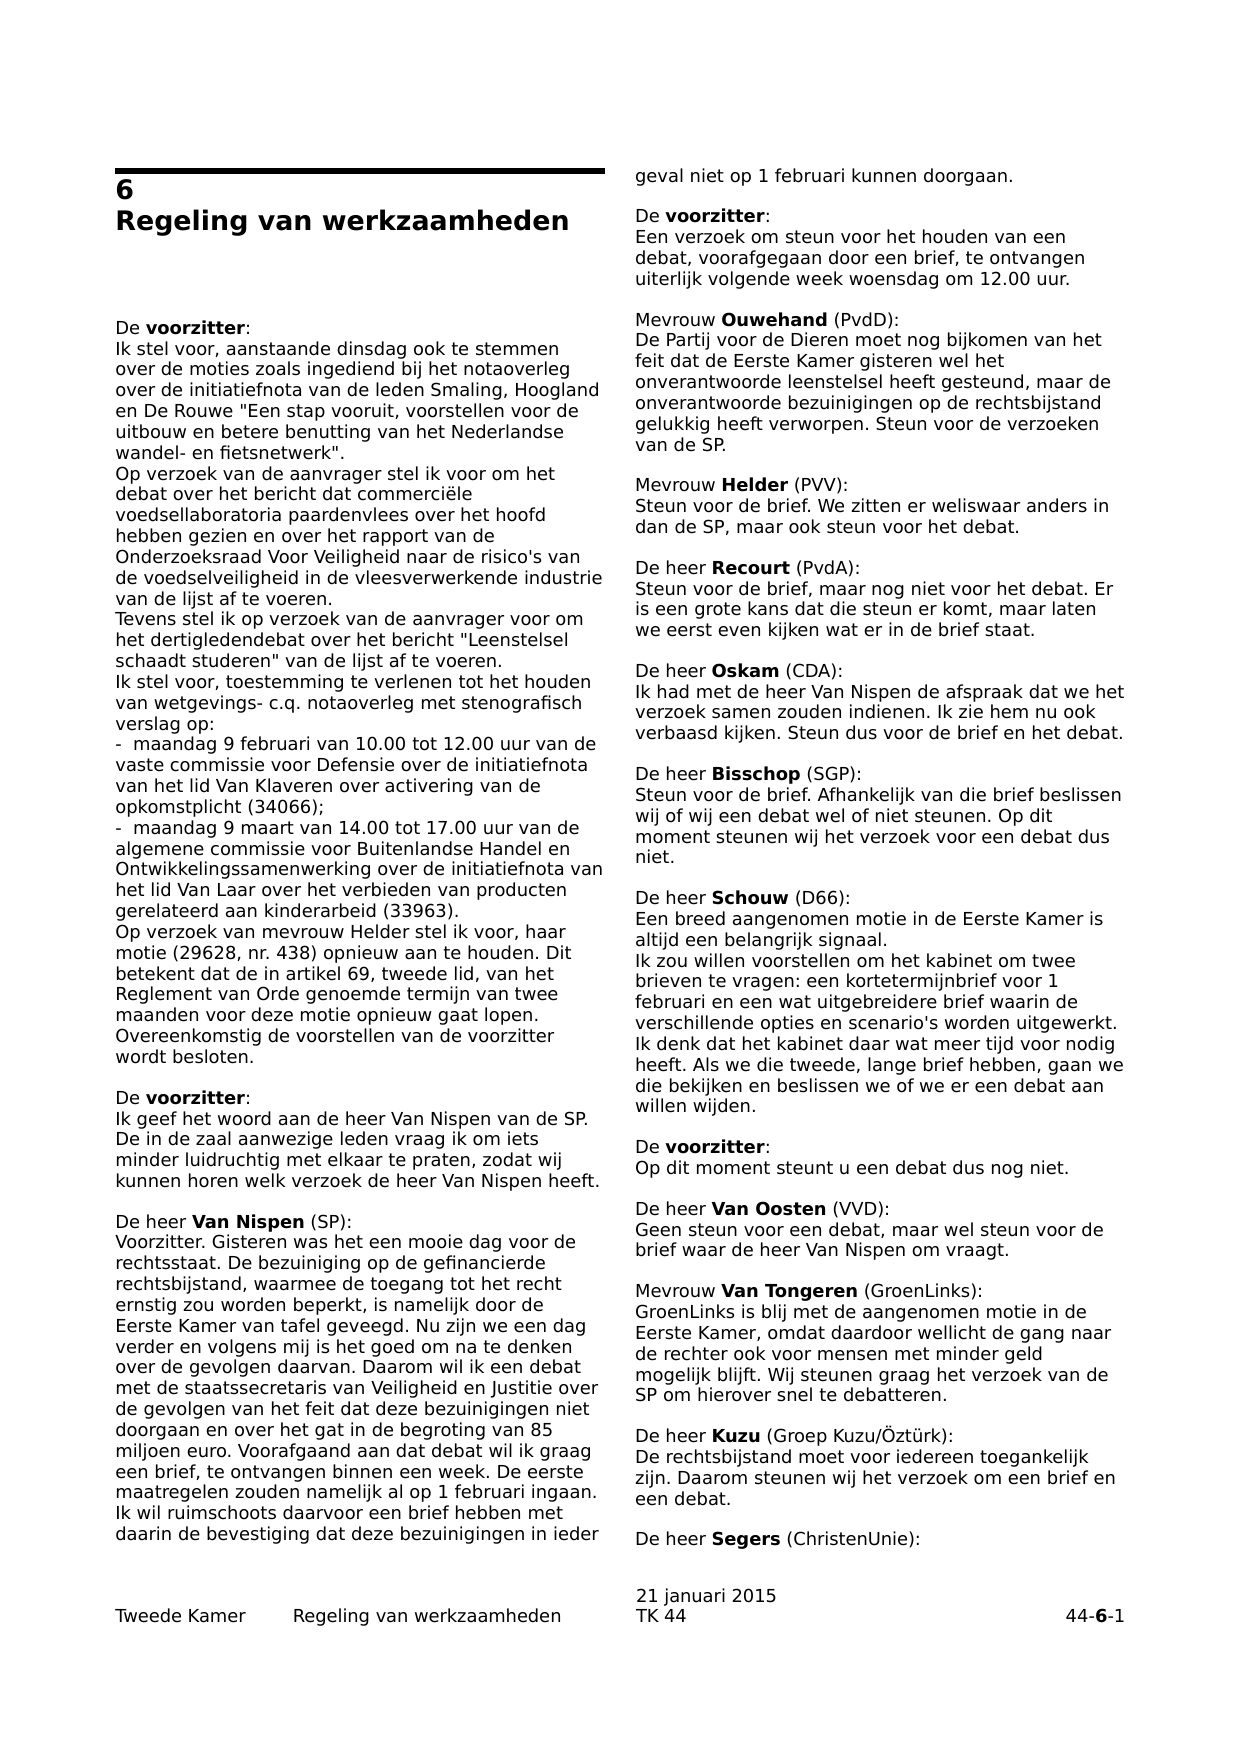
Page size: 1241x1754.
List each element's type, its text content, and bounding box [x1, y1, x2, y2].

text De Partij voor de Dieren moet nog bijkomen van het feit dat de Eerste Kamer gisteren wel het onverantwoorde leenstelsel heeft gesteund, maar de onverantwoorde bezuinigingen op de rechtsbijstand gelukkig heeft verworpen. Steun voor de verzoeken van de SP. [635, 330, 1125, 455]
text geval niet op 1 februari kunnen doorgaan. [635, 165, 1125, 186]
text De heer Van Nispen (SP): [115, 1212, 605, 1232]
text De heer Van Oosten (VVD): [635, 1199, 1125, 1219]
text Geen steun voor een debat, maar wel steun voor de brief waar de heer Van Nispen om vraagt. [635, 1219, 1125, 1261]
text De voorzitter: [635, 1137, 1125, 1158]
title 6 Regeling van werkzaamheden [115, 174, 605, 237]
text Steun voor de brief, maar nog niet voor het debat. Er is een grote kans dat die steun er komt, maar laten we eerst even kijken wat er in de brief staat. [635, 578, 1125, 641]
text De heer Schouw (D66): [635, 888, 1125, 909]
text De rechtsbijstand moet voor iedereen toegankelijk zijn. Daarom steunen wij het verzoek om een brief en een debat. [635, 1447, 1125, 1509]
text Ik stel voor, toestemming te verlenen tot het houden van wetgevings- c.q. notaoverleg met stenografisch verslag op: [115, 672, 605, 734]
text Overeenkomstig de voorstellen van de voorzitter wordt besloten. [115, 1026, 605, 1067]
text Voorzitter. Gisteren was het een mooie dag voor de rechtsstaat. De bezuiniging op de gefinancierde rechtsbijstand, waarmee de toegang tot het recht ernstig zou worden beperkt, is namelijk door de Eerste Kamer van tafel geveegd. Nu zijn we een dag verder en volgens mij is het goed om na te denken over de gevolgen daarvan. Daarom wil ik een debat met de staatssecretaris van Veiligheid en Justitie over de gevolgen van het feit dat deze bezuinigingen niet doorgaan en over het gat in de begroting van 85 miljoen euro. Voorafgaand aan dat debat wil ik graag een brief, te ontvangen binnen een week. De eerste maatregelen zouden namelijk al op 1 februari ingaan. Ik wil ruimschoots daarvoor een brief hebben met daarin de bevestiging dat deze bezuinigingen in ieder [115, 1232, 605, 1545]
list maandag 9 maart van 14.00 tot 17.00 uur van de algemene commissie voor Buitenlandse Handel en Ontwikkelingssamenwerking over de initiatiefnota van het lid Van Laar over het verbieden van producten gerelateerd aan kinderarbeid (33963). [115, 817, 605, 922]
text De voorzitter: [635, 206, 1125, 227]
text Ik had met de heer Van Nispen de afspraak dat we het verzoek samen zouden indienen. Ik zie hem nu ook verbaasd kijken. Steun dus voor de brief en het debat. [635, 681, 1125, 744]
text Steun voor de brief. Afhankelijk van die brief beslissen wij of wij een debat wel of niet steunen. Op dit moment steunen wij het verzoek voor een debat dus niet. [635, 785, 1125, 868]
text De heer Oskam (CDA): [635, 661, 1125, 681]
text De heer Kuzu (Groep Kuzu/Öztürk): [635, 1426, 1125, 1447]
text Een verzoek om steun voor het houden van een debat, voorafgegaan door een brief, te ontvangen uiterlijk volgende week woensdag om 12.00 uur. [635, 227, 1125, 289]
text Ik geef het woord aan de heer Van Nispen van de SP. De in de zaal aanwezige leden vraag ik om iets minder luidruchtig met elkaar te praten, zodat wij kunnen horen welk verzoek de heer Van Nispen heeft. [115, 1108, 605, 1192]
text De voorzitter: [115, 1087, 605, 1108]
text Ik stel voor, aanstaande dinsdag ook te stemmen over de moties zoals ingediend bij het notaoverleg over de initiatiefnota van de leden Smaling, Hoogland en De Rouwe "Een stap vooruit, voorstellen voor de uitbouw en betere benutting van het Nederlandse wandel- en fietsnetwerk". [115, 338, 605, 463]
text Op verzoek van mevrouw Helder stel ik voor, haar motie (29628, nr. 438) opnieuw aan te houden. Dit betekent dat de in artikel 69, tweede lid, van het Reglement van Orde genoemde termijn van twee maanden voor deze motie opnieuw gaat lopen. [115, 922, 605, 1026]
text De voorzitter: [115, 318, 605, 338]
text Mevrouw Ouwehand (PvdD): [635, 309, 1125, 330]
text Tevens stel ik op verzoek van de aanvrager voor om het dertigledendebat over het bericht "Leenstelsel schaadt studeren" van de lijst af te voeren. [115, 609, 605, 672]
text Mevrouw Helder (PVV): [635, 475, 1125, 496]
text Op verzoek van de aanvrager stel ik voor om het debat over het bericht dat commerciële voedsellaboratoria paardenvlees over het hoofd hebben gezien en over het rapport van de Onderzoeksraad Voor Veiligheid naar de risico's van de voedselveiligheid in de vleesverwerkende industrie van de lijst af te voeren. [115, 463, 605, 609]
list maandag 9 februari van 10.00 tot 12.00 uur van de vaste commissie voor Defensie over de initiatiefnota van het lid Van Klaveren over activering van de opkomstplicht (34066); [115, 734, 605, 817]
text De heer Bisschop (SGP): [635, 764, 1125, 785]
text Een breed aangenomen motie in de Eerste Kamer is altijd een belangrijk signaal. [635, 909, 1125, 950]
text Ik zou willen voorstellen om het kabinet om twee brieven te vragen: een kortetermijnbrief voor 1 februari en een wat uitgebreidere brief waarin de verschillende opties en scenario's worden uitgewerkt. Ik denk dat het kabinet daar wat meer tijd voor nodig heeft. Als we die tweede, lange brief hebben, gaan we die bekijken en beslissen we of we er een debat aan willen wijden. [635, 950, 1125, 1117]
text Mevrouw Van Tongeren (GroenLinks): [635, 1281, 1125, 1302]
text De heer Recourt (PvdA): [635, 557, 1125, 578]
text Steun voor de brief. We zitten er weliswaar anders in dan de SP, maar ook steun voor het debat. [635, 496, 1125, 537]
text De heer Segers (ChristenUnie): [635, 1529, 1125, 1550]
text GroenLinks is blij met de aangenomen motie in de Eerste Kamer, omdat daardoor wellicht de gang naar de rechter ook voor mensen met minder geld mogelijk blijft. Wij steunen graag het verzoek van de SP om hierover snel te debatteren. [635, 1302, 1125, 1406]
text Op dit moment steunt u een debat dus nog niet. [635, 1158, 1125, 1179]
